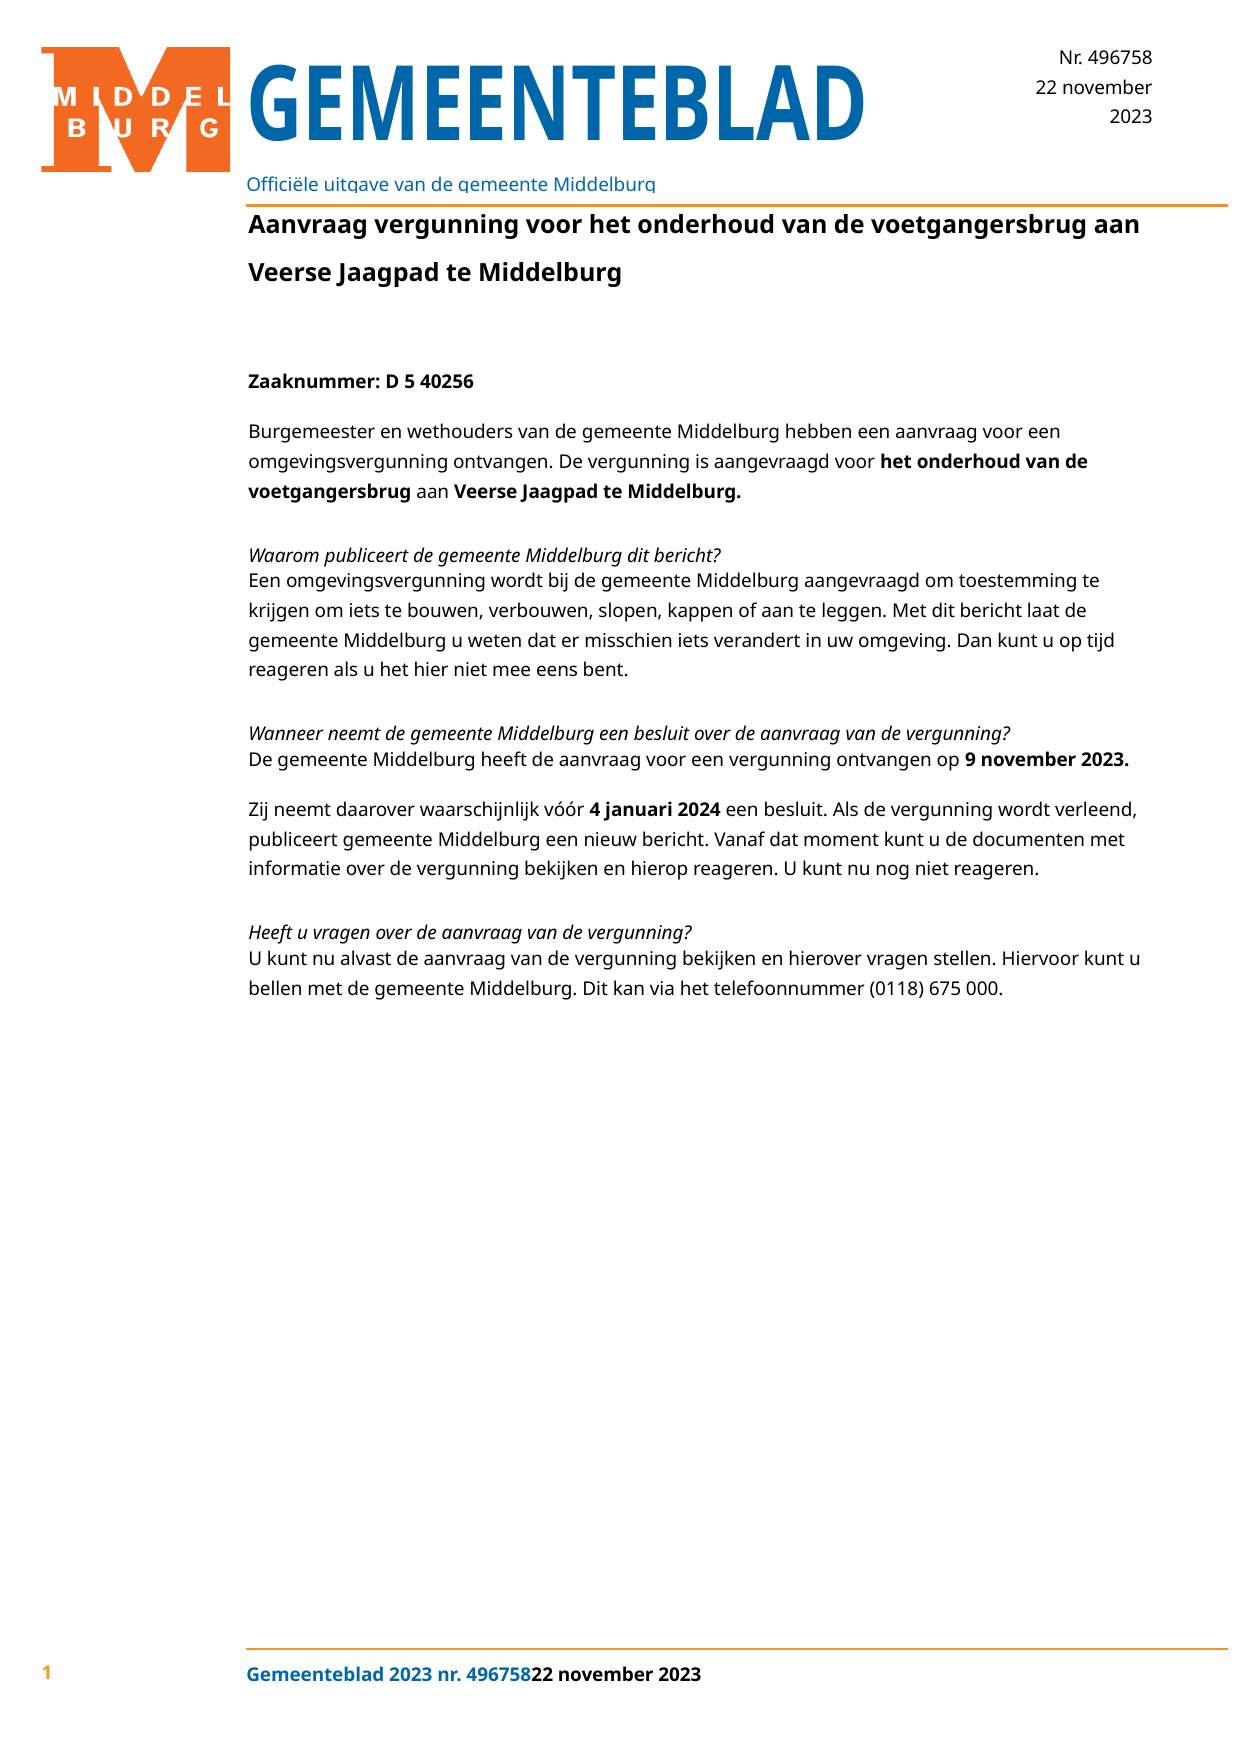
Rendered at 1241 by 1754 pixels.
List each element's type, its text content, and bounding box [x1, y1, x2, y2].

text Aanvraag vergunning voor het onderhoud van de voetgangersbrug aan Veerse Jaagpad te Middelburg [248, 207, 1152, 288]
picture [41, 47, 231, 172]
text Burgemeester en wethouders van de gemeente Middelburg hebben een aanvraag voor een omgevingsvergunning ontvangen. De vergunning is aangevraagd voor het onderhoud van de voetgangersbrug aan Veerse Jaagpad te Middelburg. [248, 419, 1152, 504]
text Heeft u vragen over de aanvraag van de vergunning? [248, 919, 1152, 945]
text De gemeente Middelburg heeft de aanvraag voor een vergunning ontvangen op 9 november 2023. [248, 746, 1152, 772]
text Een omgevingsvergunning wordt bij de gemeente Middelburg aangevraagd om toestemming te krijgen om iets te bouwen, verbouwen, slopen, kappen of aan te leggen. Met dit bericht laat de gemeente Middelburg u weten dat er misschien iets verandert in uw omgeving. Dan kunt u op tijd reageren als u het hier niet mee eens bent. [248, 568, 1152, 682]
text Wanneer neemt de gemeente Middelburg een besluit over de aanvraag van de vergunning? [248, 720, 1152, 746]
text Zij neemt daarover waarschijnlijk vóór 4 januari 2024 een besluit. Als de vergunning wordt verleend, publiceert gemeente Middelburg een nieuw bericht. Vanaf dat moment kunt u de documenten met informatie over de vergunning bekijken en hierop reageren. U kunt nu nog niet reageren. [248, 796, 1152, 881]
text U kunt nu alvast de aanvraag van de vergunning bekijken en hierover vragen stellen. Hiervoor kunt u bellen met de gemeente Middelburg. Dit kan via het telefoonnummer (0118) 675 000. [248, 945, 1152, 1001]
text Waarom publiceert de gemeente Middelburg dit bericht? [248, 542, 1152, 568]
text Zaaknummer: D 5 40256 [248, 368, 1152, 394]
